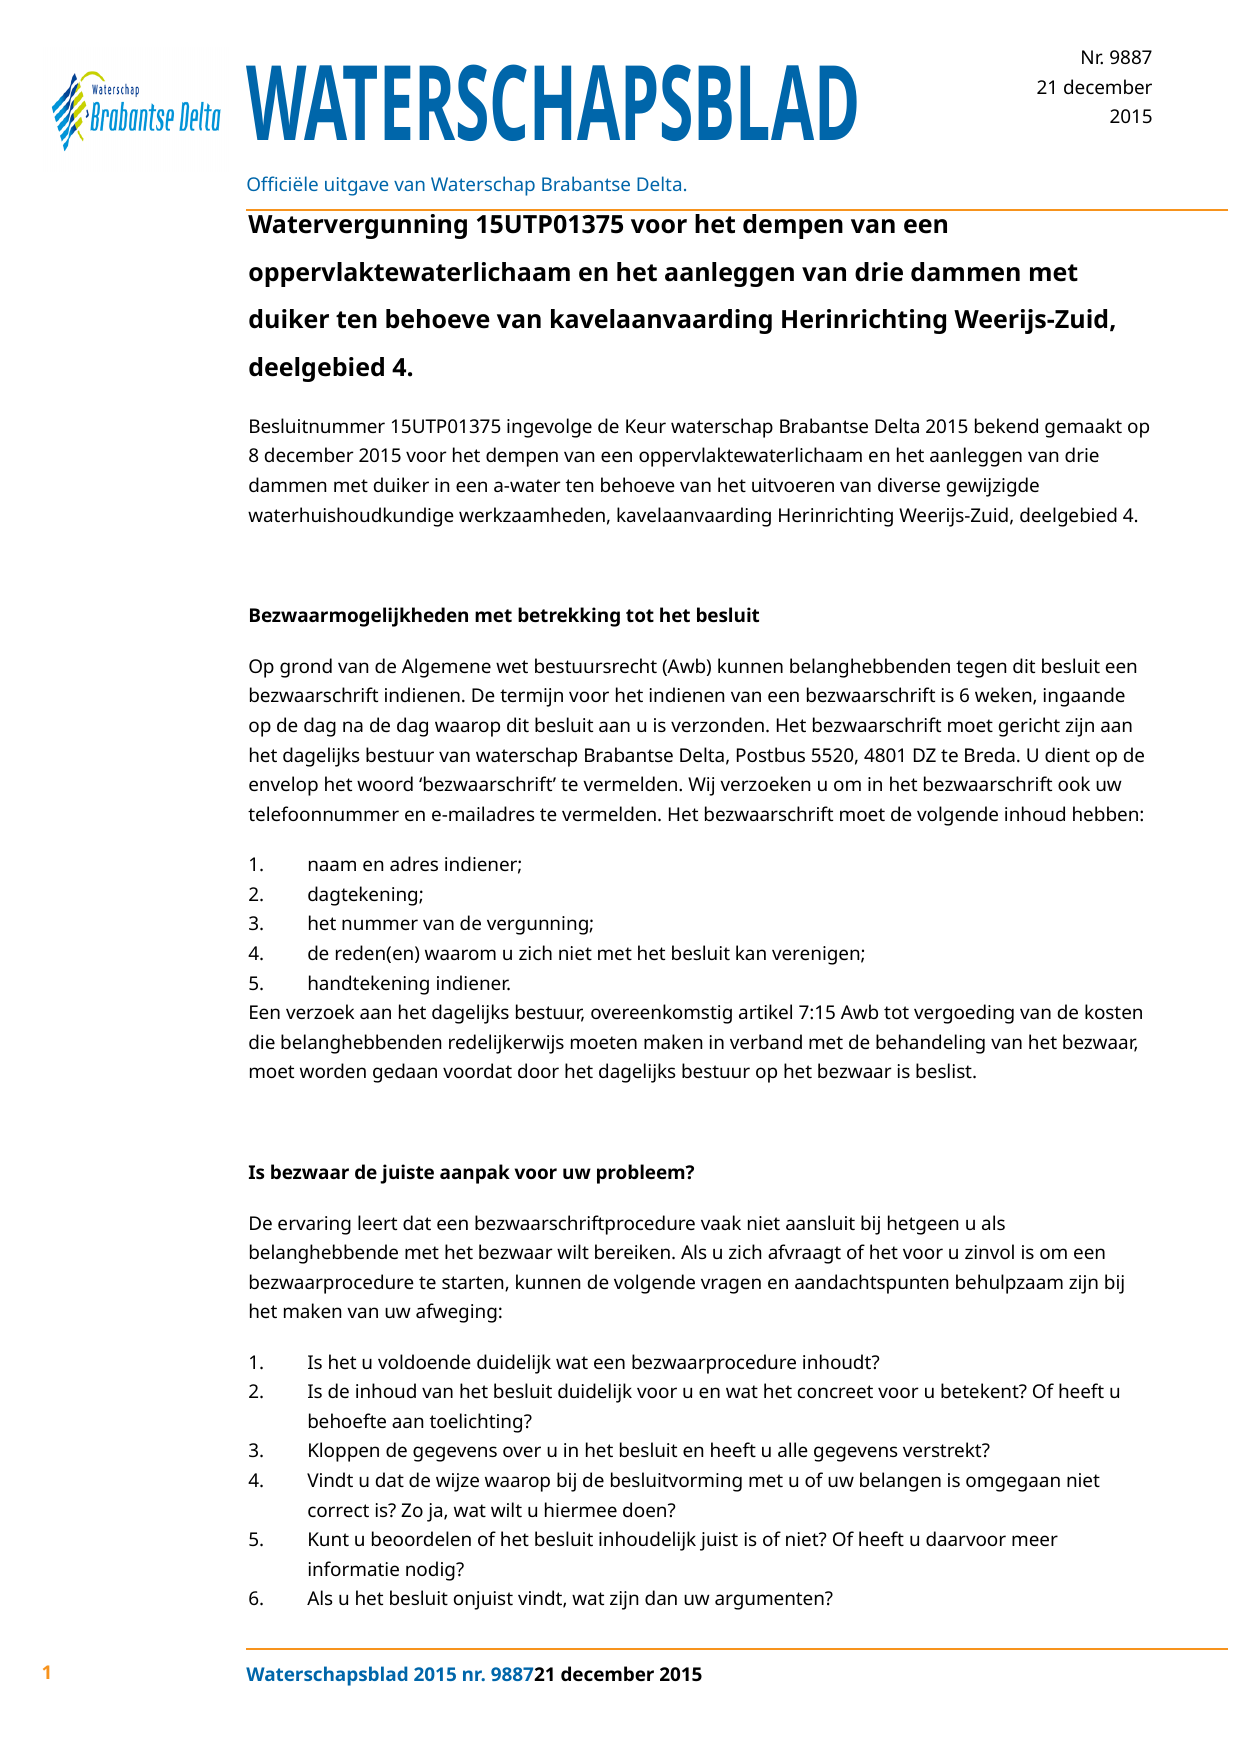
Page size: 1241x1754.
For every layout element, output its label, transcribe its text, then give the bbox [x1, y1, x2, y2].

list Kunt u beoordelen of het besluit inhoudelijk juist is of niet? Of heeft u daarvoor meer informatie nodig? [248, 1526, 1152, 1582]
text Bezwaarmogelijkheden met betrekking tot het besluit [248, 603, 1152, 628]
text Besluitnummer 15UTP01375 ingevolge de Keur waterschap Brabantse Delta 2015 bekend gemaakt op 8 december 2015 voor het dempen van een oppervlaktewaterlichaam en het aanleggen van drie dammen met duiker in een a-water ten behoeve van het uitvoeren van diverse gewijzigde waterhuishoudkundige werkzaamheden, kavelaanvaarding Herinrichting Weerijs-Zuid, deelgebied 4. [248, 413, 1152, 528]
text Is bezwaar de juiste aanpak voor uw probleem? [248, 1159, 1152, 1185]
text Op grond van de Algemene wet bestuursrecht (Awb) kunnen belanghebbenden tegen dit besluit een bezwaarschrift indienen. De termijn voor het indienen van een bezwaarschrift is 6 weken, ingaande op de dag na de dag waarop dit besluit aan u is verzonden. Het bezwaarschrift moet gericht zijn aan het dagelijks bestuur van waterschap Brabantse Delta, Postbus 5520, 4801 DZ te Breda. U dient op de envelop het woord ‘bezwaarschrift’ te vermelden. Wij verzoeken u om in het bezwaarschrift ook uw telefoonnummer en e‑mailadres te vermelden. Het bezwaarschrift moet de volgende inhoud hebben: [248, 653, 1152, 827]
list handtekening indiener. [248, 970, 1152, 996]
text Een verzoek aan het dagelijks bestuur, overeenkomstig artikel 7:15 Awb tot vergoeding van de kosten die belanghebbenden redelijkerwijs moeten maken in verband met de behandeling van het bezwaar, moet worden gedaan voordat door het dagelijks bestuur op het bezwaar is beslist. [248, 999, 1152, 1084]
list naam en adres indiener; [248, 851, 1152, 877]
list Kloppen de gegevens over u in het besluit en heeft u alle gegevens verstrekt? [248, 1438, 1152, 1463]
text De ervaring leert dat een bezwaarschriftprocedure vaak niet aansluit bij hetgeen u als belanghebbende met het bezwaar wilt bereiken. Als u zich afvraagt of het voor u zinvol is om een bezwaarprocedure te starten, kunnen de volgende vragen en aandachtspunten behulpzaam zijn bij het maken van uw afweging: [248, 1210, 1152, 1324]
list het nummer van de vergunning; [248, 911, 1152, 936]
picture [41, 47, 231, 172]
text Watervergunning 15UTP01375 voor het dempen van een oppervlaktewaterlichaam en het aanleggen van drie dammen met duiker ten behoeve van kavelaanvaarding Herinrichting Weerijs-Zuid, deelgebied 4. [248, 211, 1152, 384]
list Is het u voldoende duidelijk wat een bezwaarprocedure inhoudt? [248, 1349, 1152, 1375]
list de reden(en) waarom u zich niet met het besluit kan verenigen; [248, 940, 1152, 966]
list Vindt u dat de wijze waarop bij de besluitvorming met u of uw belangen is omgegaan niet correct is? Zo ja, wat wilt u hiermee doen? [248, 1467, 1152, 1523]
list Als u het besluit onjuist vindt, wat zijn dan uw argumenten? [248, 1586, 1152, 1611]
list dagtekening; [248, 881, 1152, 907]
list Is de inhoud van het besluit duidelijk voor u en wat het concreet voor u betekent? Of heeft u behoefte aan toelichting? [248, 1378, 1152, 1434]
